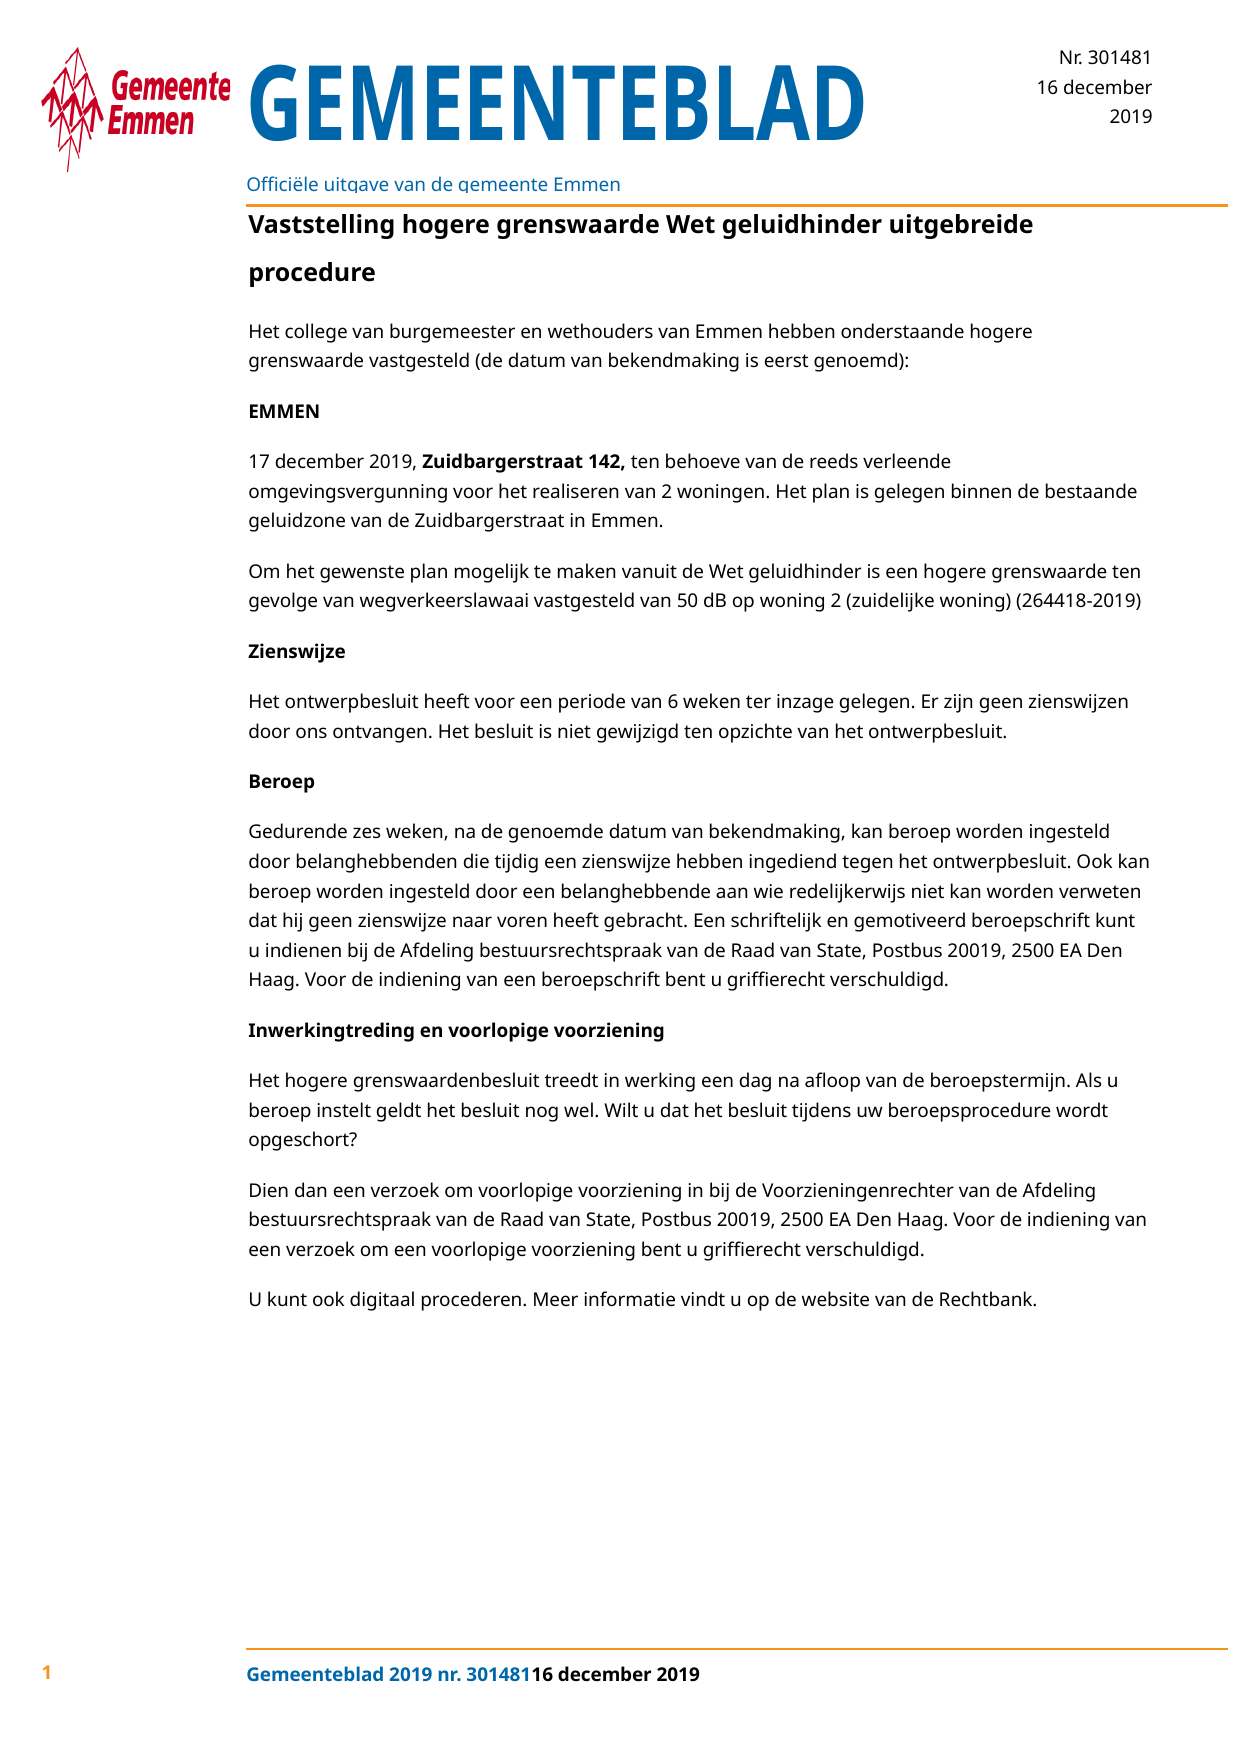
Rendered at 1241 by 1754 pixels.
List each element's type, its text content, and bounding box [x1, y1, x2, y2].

text Vaststelling hogere grenswaarde Wet geluidhinder uitgebreide procedure [248, 207, 1152, 288]
text Het hogere grenswaardenbesluit treedt in werking een dag na afloop van de beroepstermijn. Als u beroep instelt geldt het besluit nog wel. Wilt u dat het besluit tijdens uw beroepsprocedure wordt opgeschort? [248, 1067, 1152, 1152]
text Om het gewenste plan mogelijk te maken vanuit de Wet geluidhinder is een hogere grenswaarde ten gevolge van wegverkeerslawaai vastgesteld van 50 dB op woning 2 (zuidelijke woning) (264418-2019) [248, 558, 1152, 613]
text U kunt ook digitaal procederen. Meer informatie vindt u op de website van de Rechtbank. [248, 1287, 1152, 1312]
text Het college van burgemeester en wethouders van Emmen hebben onderstaande hogere grenswaarde vastgesteld (de datum van bekendmaking is eerst genoemd): [248, 318, 1152, 373]
text Dien dan een verzoek om voorlopige voorziening in bij de Voorzieningenrechter van de Afdeling bestuursrechtspraak van de Raad van State, Postbus 20019, 2500 EA Den Haag. Voor de indiening van een verzoek om een voorlopige voorziening bent u griffierecht verschuldigd. [248, 1177, 1152, 1262]
text Zienswijze [248, 638, 1152, 664]
text Gedurende zes weken, na de genoemde datum van bekendmaking, kan beroep worden ingesteld door belanghebbenden die tijdig een zienswijze hebben ingediend tegen het ontwerpbesluit. Ook kan beroep worden ingesteld door een belanghebbende aan wie redelijkerwijs niet kan worden verweten dat hij geen zienswijze naar voren heeft gebracht. Een schriftelijk en gemotiveerd beroepschrift kunt u indienen bij de Afdeling bestuursrechtspraak van de Raad van State, Postbus 20019, 2500 EA Den Haag. Voor de indiening van een beroepschrift bent u griffierecht verschuldigd. [248, 819, 1152, 992]
picture [41, 47, 231, 172]
text 17 december 2019, Zuidbargerstraat 142, ten behoeve van de reeds verleende omgevingsvergunning voor het realiseren van 2 woningen. Het plan is gelegen binnen de bestaande geluidzone van de Zuidbargerstraat in Emmen. [248, 448, 1152, 533]
text Beroep [248, 768, 1152, 794]
text EMMEN [248, 398, 1152, 424]
text Het ontwerpbesluit heeft voor een periode van 6 weken ter inzage gelegen. Er zijn geen zienswijzen door ons ontvangen. Het besluit is niet gewijzigd ten opzichte van het ontwerpbesluit. [248, 688, 1152, 744]
text Inwerkingtreding en voorlopige voorziening [248, 1017, 1152, 1043]
